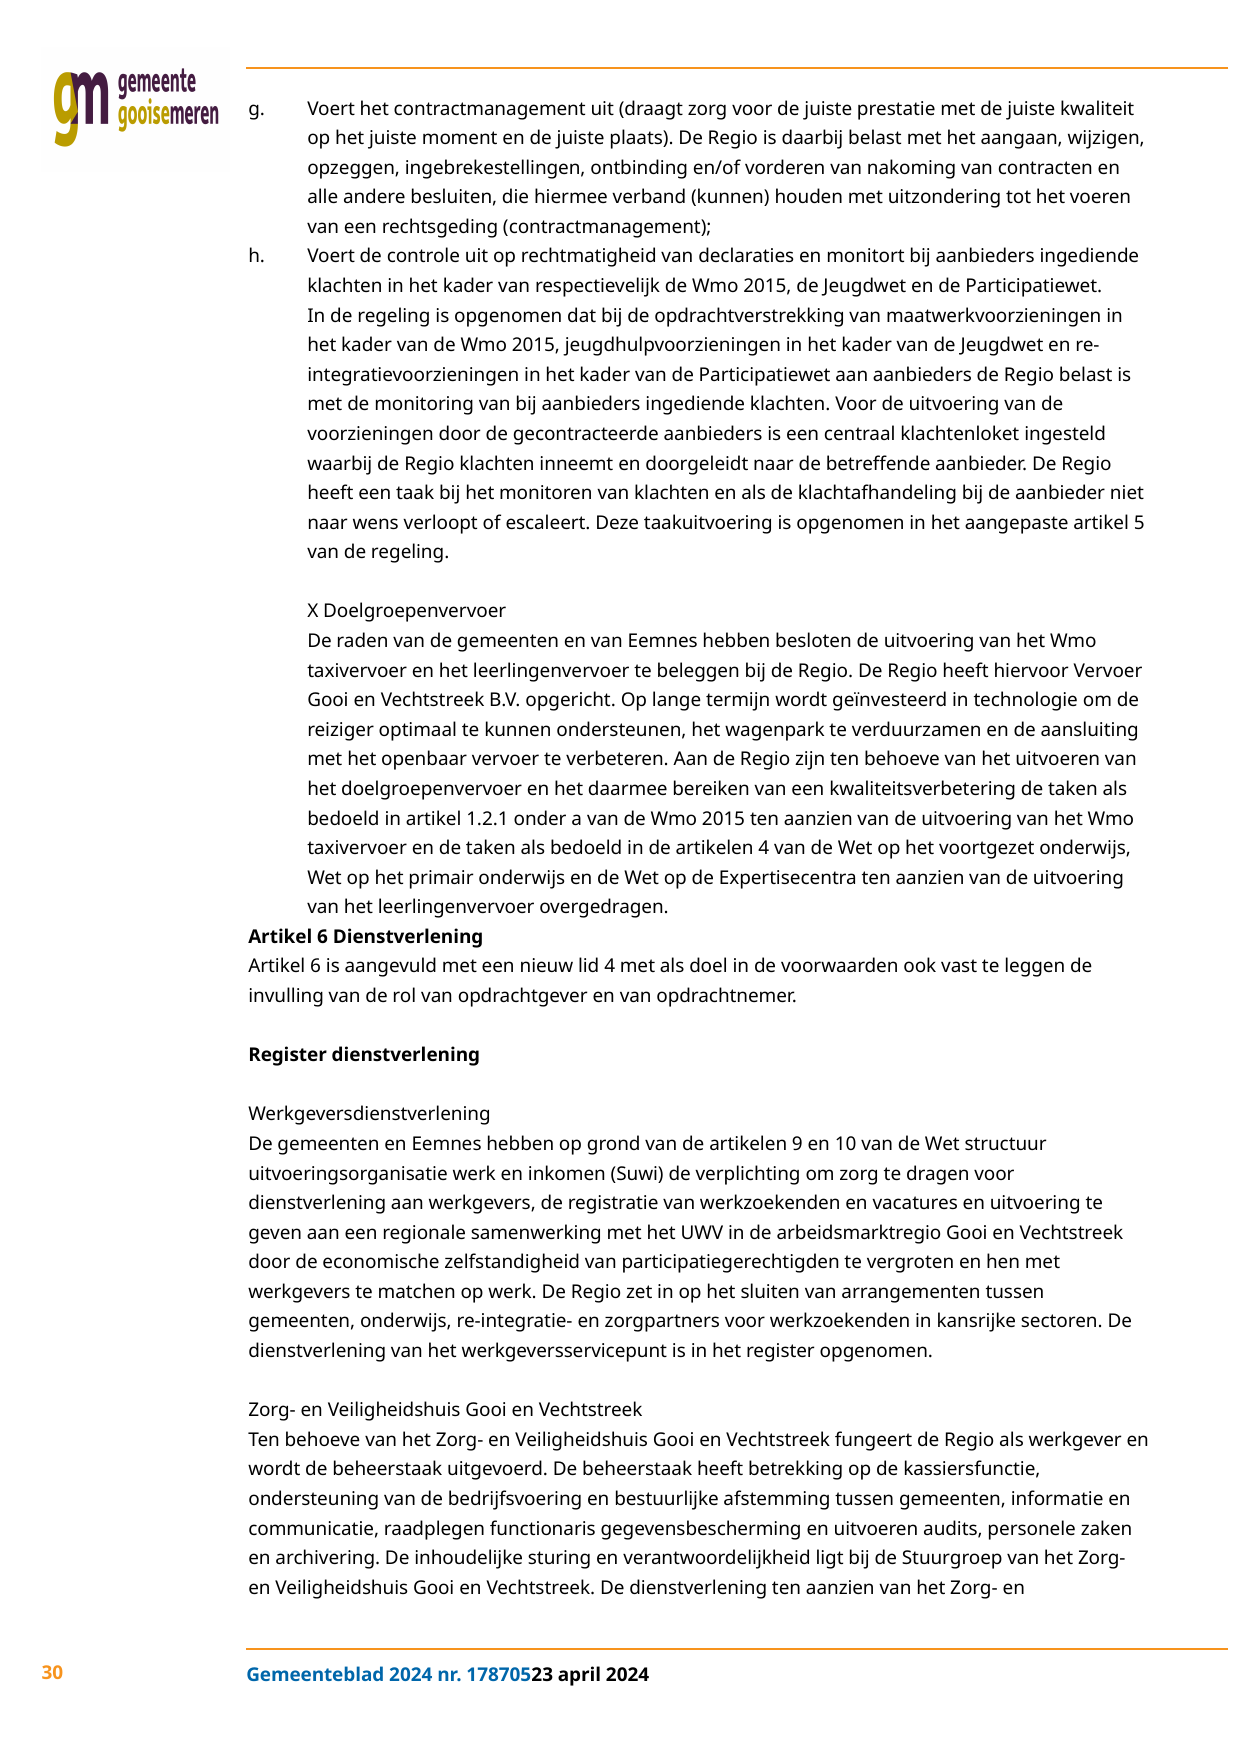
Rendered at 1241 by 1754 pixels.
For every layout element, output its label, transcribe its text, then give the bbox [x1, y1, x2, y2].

picture [41, 47, 231, 172]
text Werkgeversdienstverlening [248, 1101, 1152, 1126]
list De raden van de gemeenten en van Eemnes hebben besloten de uitvoering van het Wmo taxivervoer en het leerlingenvervoer te beleggen bij de Regio. De Regio heeft hiervoor Vervoer Gooi en Vechtstreek B.V. opgericht. Op lange termijn wordt geïnvesteerd in technologie om de reiziger optimaal te kunnen ondersteunen, het wagenpark te verduurzamen en de aansluiting met het openbaar vervoer te verbeteren. Aan de Regio zijn ten behoeve van het uitvoeren van het doelgroepenvervoer en het daarmee bereiken van een kwaliteitsverbetering de taken als bedoeld in artikel 1.2.1 onder a van de Wmo 2015 ten aanzien van de uitvoering van het Wmo taxivervoer en de taken als bedoeld in de artikelen 4 van de Wet op het voortgezet onderwijs, Wet op het primair onderwijs en de Wet op de Expertisecentra ten aanzien van de uitvoering van het leerlingenvervoer overgedragen. [248, 627, 1152, 919]
text Ten behoeve van het Zorg- en Veiligheidshuis Gooi en Vechtstreek fungeert de Regio als werkgever en wordt de beheerstaak uitgevoerd. De beheerstaak heeft betrekking op de kassiersfunctie, ondersteuning van de bedrijfsvoering en bestuurlijke afstemming tussen gemeenten, informatie en communicatie, raadplegen functionaris gegevensbescherming en uitvoeren audits, personele zaken en archivering. De inhoudelijke sturing en verantwoordelijkheid ligt bij de Stuurgroep van het Zorg- en Veiligheidshuis Gooi en Vechtstreek. De dienstverlening ten aanzien van het Zorg- en [248, 1426, 1152, 1600]
text Register dienstverlening [248, 1041, 1152, 1067]
text Zorg- en Veiligheidshuis Gooi en Vechtstreek [248, 1396, 1152, 1422]
text Artikel 6 Dienstverlening [248, 923, 1152, 949]
text Artikel 6 is aangevuld met een nieuw lid 4 met als doel in de voorwaarden ook vast te leggen de invulling van de rol van opdrachtgever en van opdrachtnemer. [248, 953, 1152, 1008]
text De gemeenten en Eemnes hebben op grond van de artikelen 9 en 10 van de Wet structuur uitvoeringsorganisatie werk en inkomen (Suwi) de verplichting om zorg te dragen voor dienstverlening aan werkgevers, de registratie van werkzoekenden en vacatures en uitvoering te geven aan een regionale samenwerking met het UWV in de arbeidsmarktregio Gooi en Vechtstreek door de economische zelfstandigheid van participatiegerechtigden te vergroten en hen met werkgevers te matchen op werk. De Regio zet in op het sluiten van arrangementen tussen gemeenten, onderwijs, re-integratie- en zorgpartners voor werkzoekenden in kansrijke sectoren. De dienstverlening van het werkgeversservicepunt is in het register opgenomen. [248, 1130, 1152, 1363]
list Voert de controle uit op rechtmatigheid van declaraties en monitort bij aanbieders ingediende klachten in het kader van respectievelijk de Wmo 2015, de Jeugdwet en de Participatiewet. [248, 243, 1152, 298]
list In de regeling is opgenomen dat bij de opdrachtverstrekking van maatwerkvoorzieningen in het kader van de Wmo 2015, jeugdhulpvoorzieningen in het kader van de Jeugdwet en re-integratievoorzieningen in het kader van de Participatiewet aan aanbieders de Regio belast is met de monitoring van bij aanbieders ingediende klachten. Voor de uitvoering van de voorzieningen door de gecontracteerde aanbieders is een centraal klachtenloket ingesteld waarbij de Regio klachten inneemt en doorgeleidt naar de betreffende aanbieder. De Regio heeft een taak bij het monitoren van klachten en als de klachtafhandeling bij de aanbieder niet naar wens verloopt of escaleert. Deze taakuitvoering is opgenomen in het aangepaste artikel 5 van de regeling. [248, 302, 1152, 564]
list X Doelgroepenvervoer [248, 598, 1152, 623]
list Voert het contractmanagement uit (draagt zorg voor de juiste prestatie met de juiste kwaliteit op het juiste moment en de juiste plaats). De Regio is daarbij belast met het aangaan, wijzigen, opzeggen, ingebrekestellingen, ontbinding en/of vorderen van nakoming van contracten en alle andere besluiten, die hiermee verband (kunnen) houden met uitzondering tot het voeren van een rechtsgeding (contractmanagement); [248, 95, 1152, 239]
